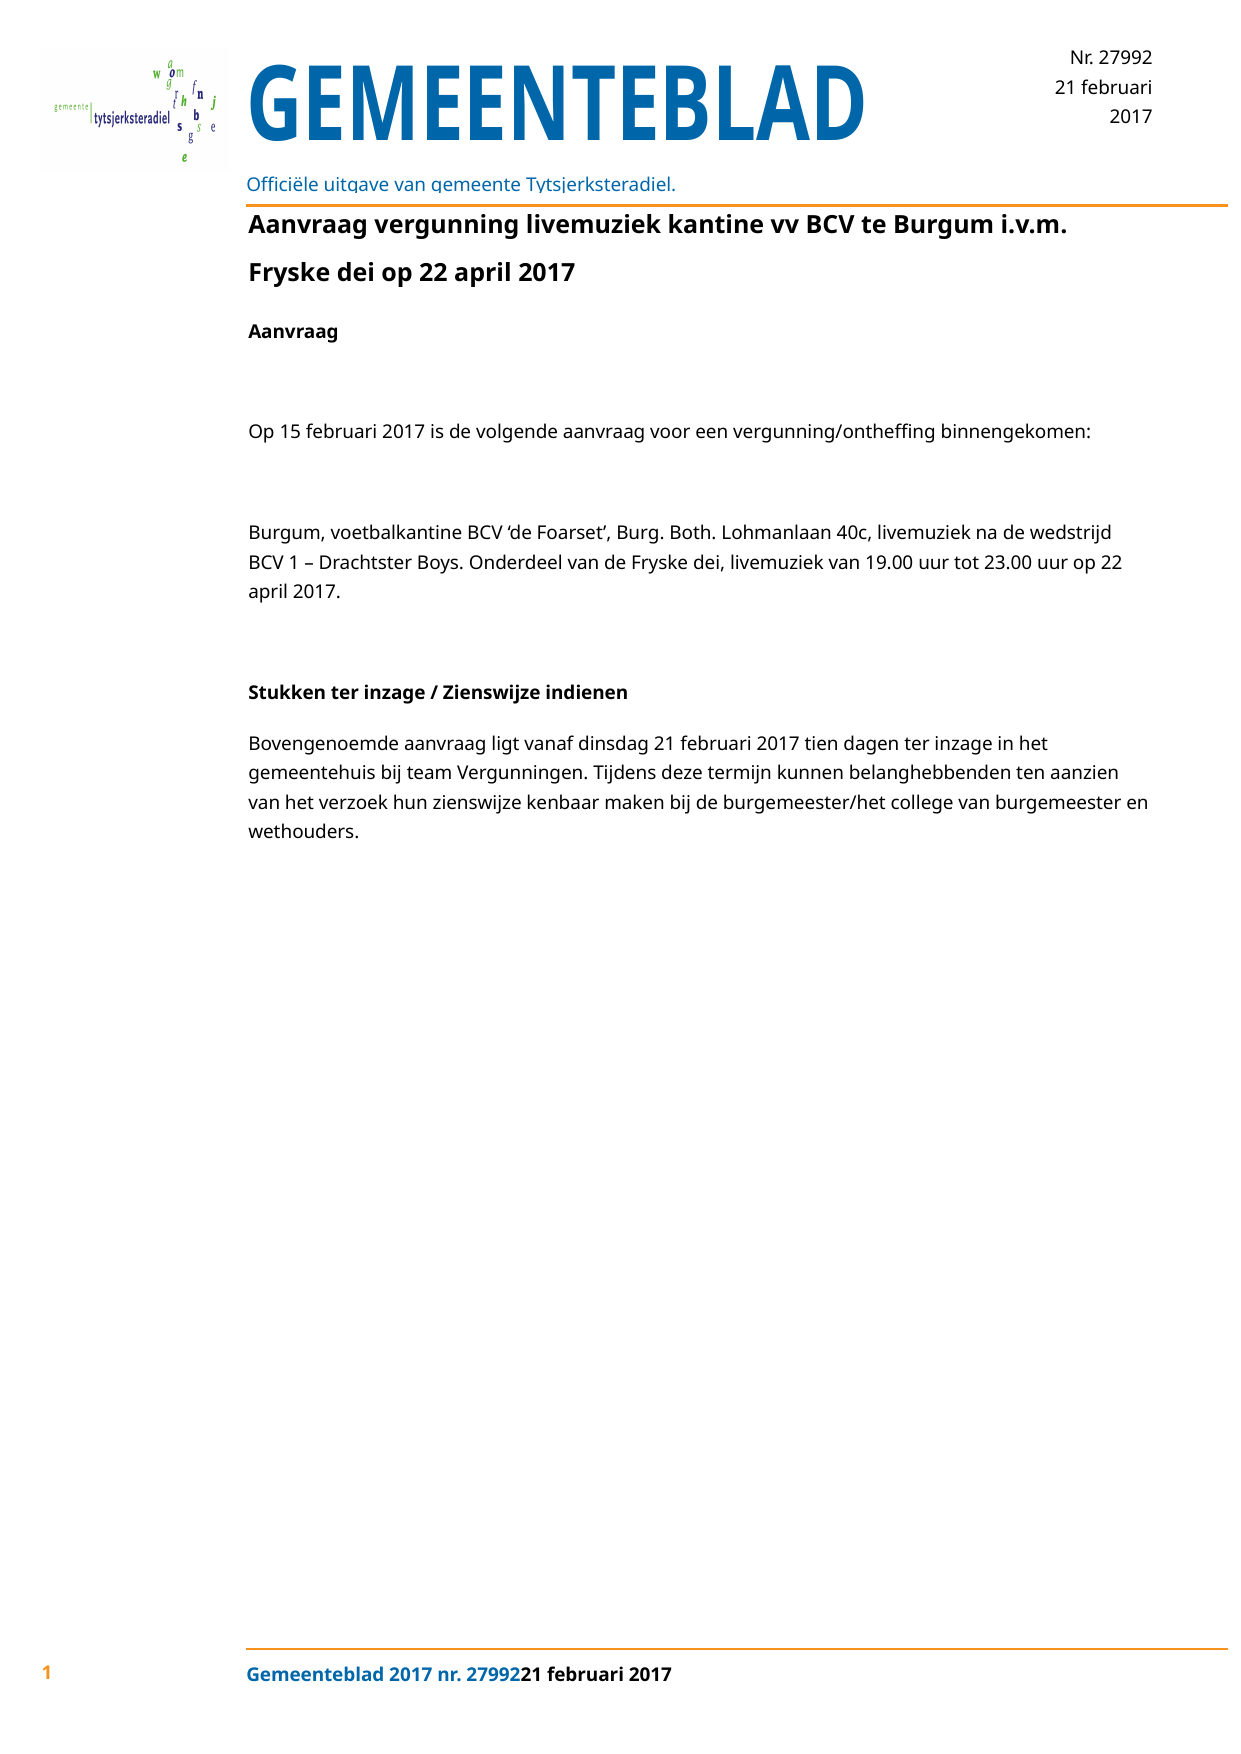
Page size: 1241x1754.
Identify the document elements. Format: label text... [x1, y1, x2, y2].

picture [41, 47, 231, 172]
text Aanvraag vergunning livemuziek kantine vv BCV te Burgum i.v.m. Fryske dei op 22 april 2017 [248, 207, 1152, 288]
text Stukken ter inzage / Zienswijze indienen [248, 679, 1152, 705]
text Bovengenoemde aanvraag ligt vanaf dinsdag 21 februari 2017 tien dagen ter inzage in het gemeentehuis bij team Vergunningen. Tijdens deze termijn kunnen belanghebbenden ten aanzien van het verzoek hun zienswijze kenbaar maken bij de burge­meester/het college van burgemeester en wethouders. [248, 730, 1152, 844]
text Burgum, voetbalkantine BCV ‘de Foarset’, Burg. Both. Lohmanlaan 40c, livemuziek na de wedstrijd BCV 1 – Drachtster Boys. Onderdeel van de Fryske dei, livemuziek van 19.00 uur tot 23.00 uur op 22 april 2017. [248, 519, 1152, 604]
text Op 15 februari 2017 is de volgende aanvraag voor een vergunning/ontheffing binnengekomen: [248, 419, 1152, 444]
text Aanvraag [248, 318, 1152, 344]
